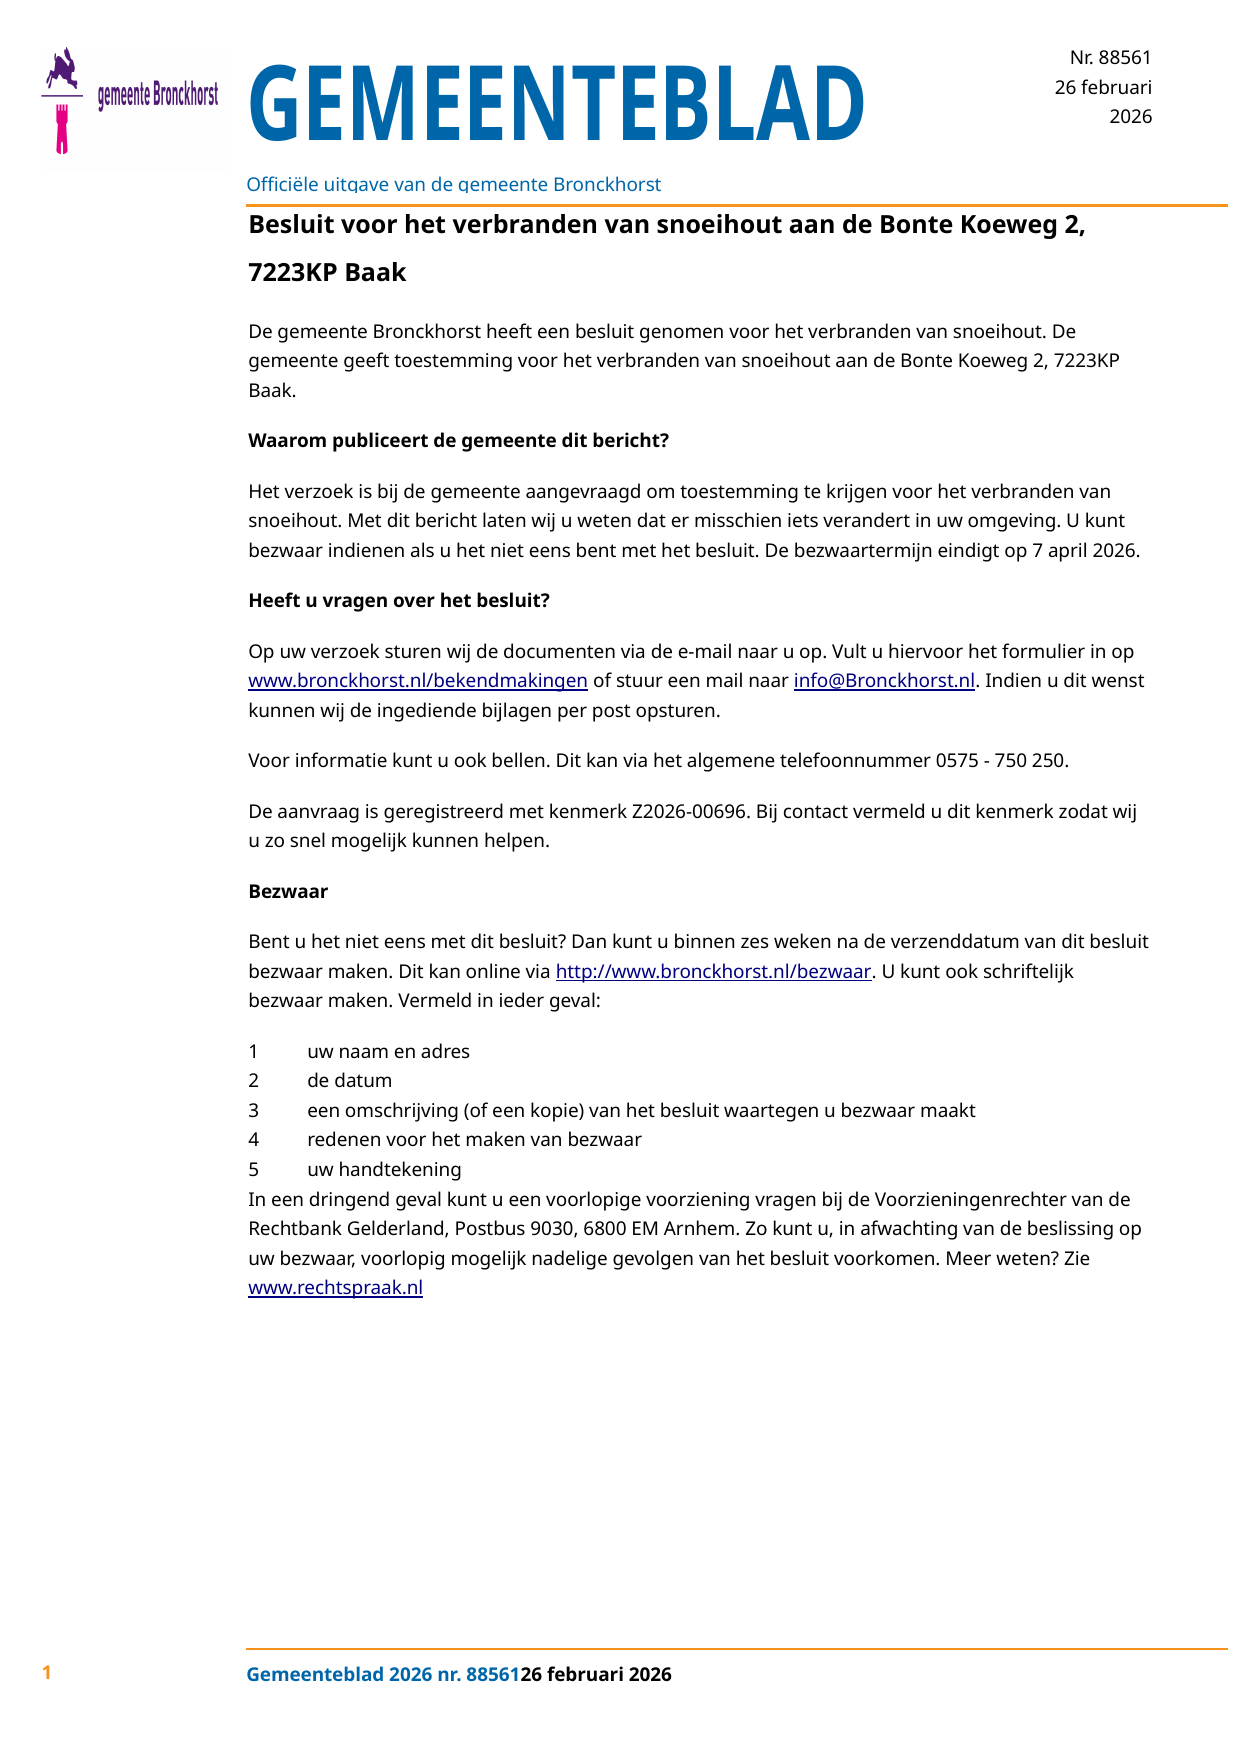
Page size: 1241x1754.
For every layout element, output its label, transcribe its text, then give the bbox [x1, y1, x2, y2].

text In een dringend geval kunt u een voorlopige voorziening vragen bij de Voorzieningenrechter van de Rechtbank Gelderland, Postbus 9030, 6800 EM Arnhem. Zo kunt u, in afwachting van de beslissing op uw bezwaar, voorlopig mogelijk nadelige gevolgen van het besluit voorkomen. Meer weten? Zie www.rechtspraak.nl [248, 1186, 1152, 1300]
list uw naam en adres [248, 1038, 1152, 1064]
list uw handtekening [248, 1156, 1152, 1182]
text Bent u het niet eens met dit besluit? Dan kunt u binnen zes weken na de verzenddatum van dit besluit bezwaar maken. Dit kan online via http://www.bronckhorst.nl/bezwaar. U kunt ook schriftelijk bezwaar maken. Vermeld in ieder geval: [248, 928, 1152, 1013]
text De gemeente Bronckhorst heeft een besluit genomen voor het verbranden van snoeihout. De gemeente geeft toestemming voor het verbranden van snoeihout aan de Bonte Koeweg 2, 7223KP Baak. [248, 318, 1152, 403]
list redenen voor het maken van bezwaar [248, 1127, 1152, 1152]
list de datum [248, 1067, 1152, 1093]
picture [41, 47, 231, 172]
text Het verzoek is bij de gemeente aangevraagd om toestemming te krijgen voor het verbranden van snoeihout. Met dit bericht laten wij u weten dat er misschien iets verandert in uw omgeving. U kunt bezwaar indienen als u het niet eens bent met het besluit. De bezwaartermijn eindigt op 7 april 2026. [248, 478, 1152, 563]
text Voor informatie kunt u ook bellen. Dit kan via het algemene telefoonnummer 0575 - 750 250. [248, 747, 1152, 773]
text Besluit voor het verbranden van snoeihout aan de Bonte Koeweg 2, 7223KP Baak [248, 207, 1152, 288]
text Heeft u vragen over het besluit? [248, 587, 1152, 613]
text Waarom publiceert de gemeente dit bericht? [248, 427, 1152, 453]
text Bezwaar [248, 878, 1152, 904]
list een omschrijving (of een kopie) van het besluit waartegen u bezwaar maakt [248, 1097, 1152, 1123]
text De aanvraag is geregistreerd met kenmerk Z2026-00696. Bij contact vermeld u dit kenmerk zodat wij u zo snel mogelijk kunnen helpen. [248, 798, 1152, 853]
text Op uw verzoek sturen wij de documenten via de e-mail naar u op. Vult u hiervoor het formulier in op www.bronckhorst.nl/bekendmakingen of stuur een mail naar info@Bronckhorst.nl. Indien u dit wenst kunnen wij de ingediende bijlagen per post opsturen. [248, 638, 1152, 723]
